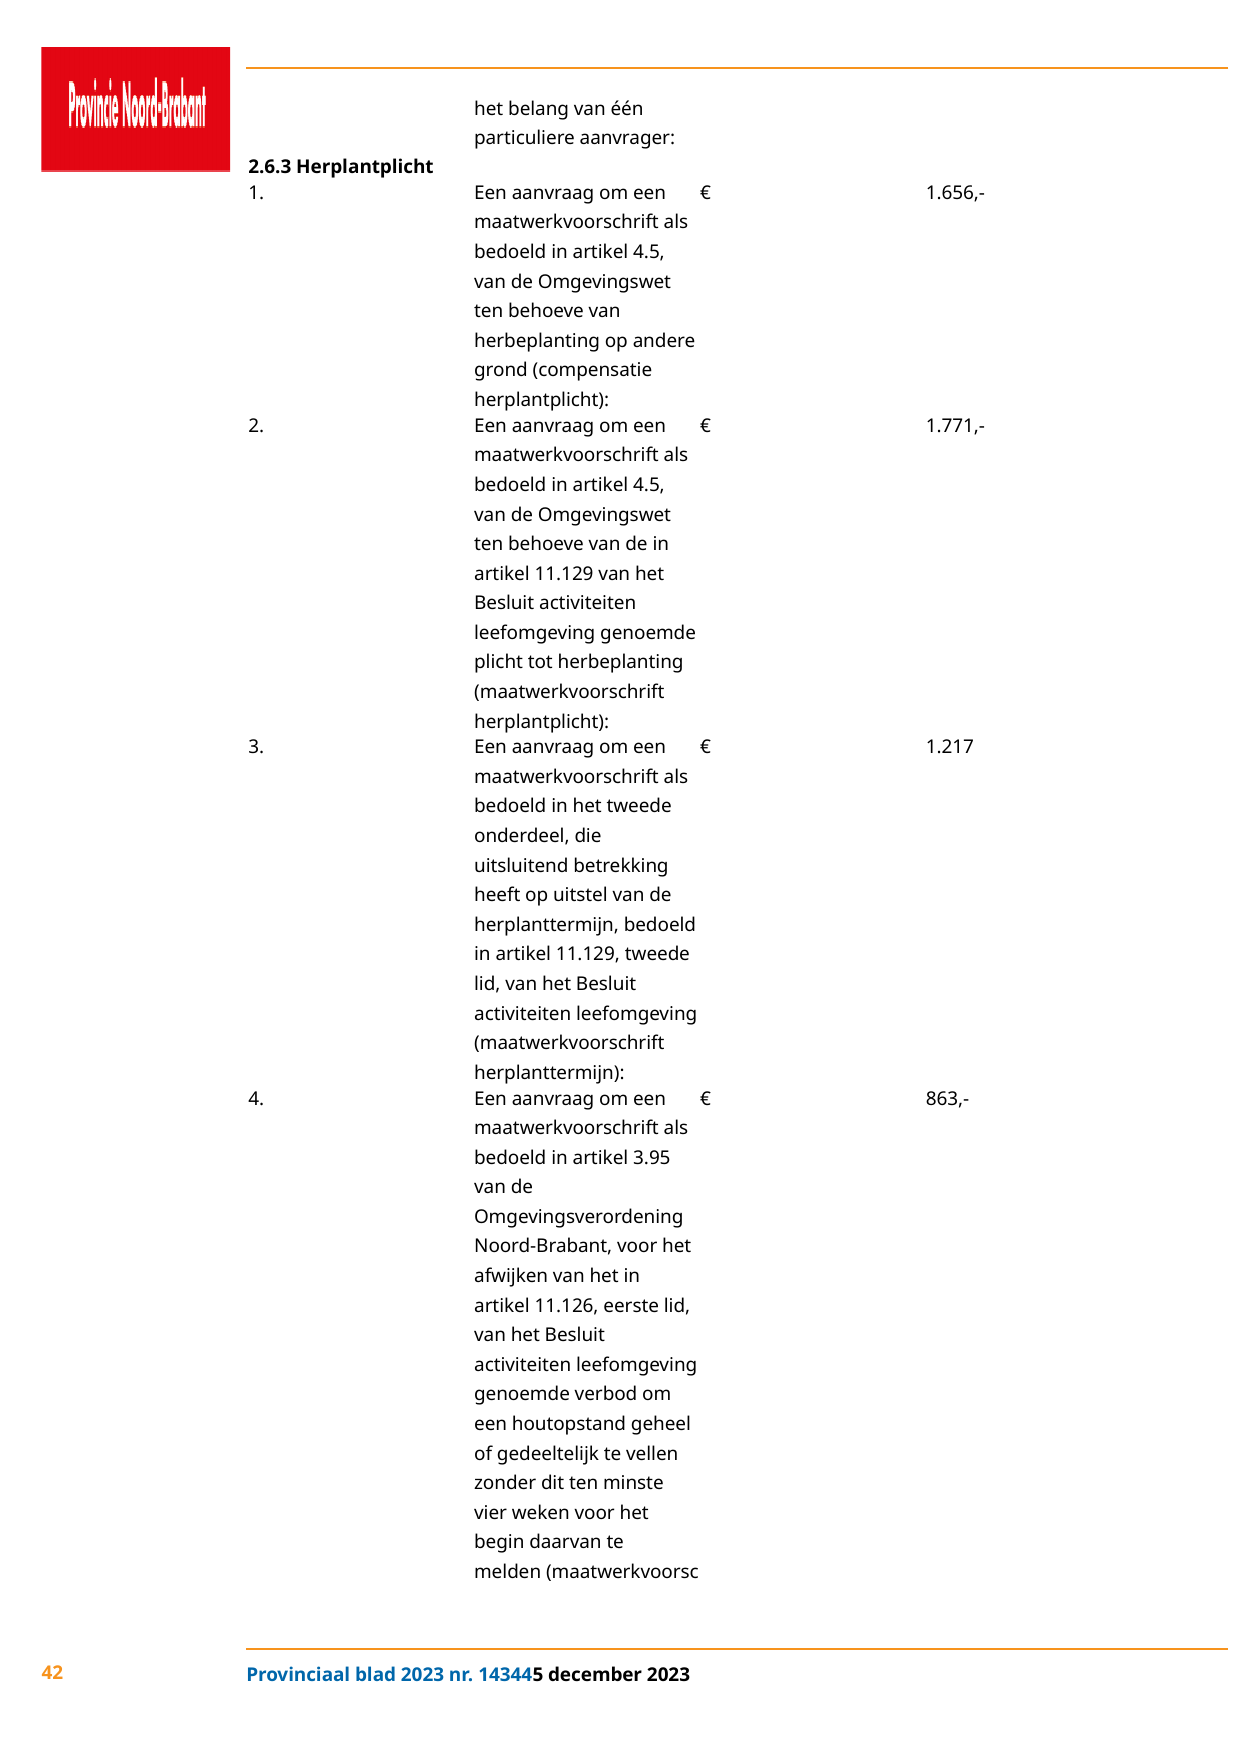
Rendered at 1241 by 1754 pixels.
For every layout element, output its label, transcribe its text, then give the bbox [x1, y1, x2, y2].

table_cell 1.771,- [926, 412, 1152, 733]
picture [41, 47, 231, 172]
table_cell 863,- [926, 1085, 1152, 1584]
table_cell Een aanvraag om een maatwerkvoorschrift als bedoeld in artikel 3.95 van de Omgevingsverordening Noord-Brabant, voor het afwijken van het in artikel 11.126, eerste lid, van het Besluit activiteiten leefomgeving genoemde verbod om een houtopstand geheel of gedeeltelijk te vellen zonder dit ten minste vier weken voor het begin daarvan te melden (maatwerkvoorsc [474, 1085, 700, 1584]
table_cell € [700, 734, 926, 1085]
table_cell Een aanvraag om een maatwerkvoorschrift als bedoeld in artikel 4.5, van de Omgevingswet ten behoeve van herbeplanting op andere grond (compensatie herplantplicht): [474, 179, 700, 412]
table_header 2.6.3 Herplantplicht [248, 154, 1152, 179]
table_cell 3. [248, 734, 474, 1085]
table_cell [926, 95, 1152, 150]
table_cell het belang van één particuliere aanvrager: [474, 95, 700, 150]
table_cell 1.217 [926, 734, 1152, 1085]
table_cell 2. [248, 412, 474, 733]
table_cell € [700, 412, 926, 733]
table_cell 4. [248, 1085, 474, 1584]
table_cell 1.656,- [926, 179, 1152, 412]
table_cell [248, 95, 474, 150]
table_cell Een aanvraag om een maatwerkvoorschrift als bedoeld in artikel 4.5, van de Omgevingswet ten behoeve van de in artikel 11.129 van het Besluit activiteiten leefomgeving genoemde plicht tot herbeplanting (maatwerkvoorschrift herplantplicht): [474, 412, 700, 733]
table_cell [700, 95, 926, 150]
table_cell 1. [248, 179, 474, 412]
table_cell Een aanvraag om een maatwerkvoorschrift als bedoeld in het tweede onderdeel, die uitsluitend betrekking heeft op uitstel van de herplanttermijn, bedoeld in artikel 11.129, tweede lid, van het Besluit activiteiten leefomgeving (maatwerkvoorschrift herplanttermijn): [474, 734, 700, 1085]
table_cell € [700, 1085, 926, 1584]
table_cell € [700, 179, 926, 412]
